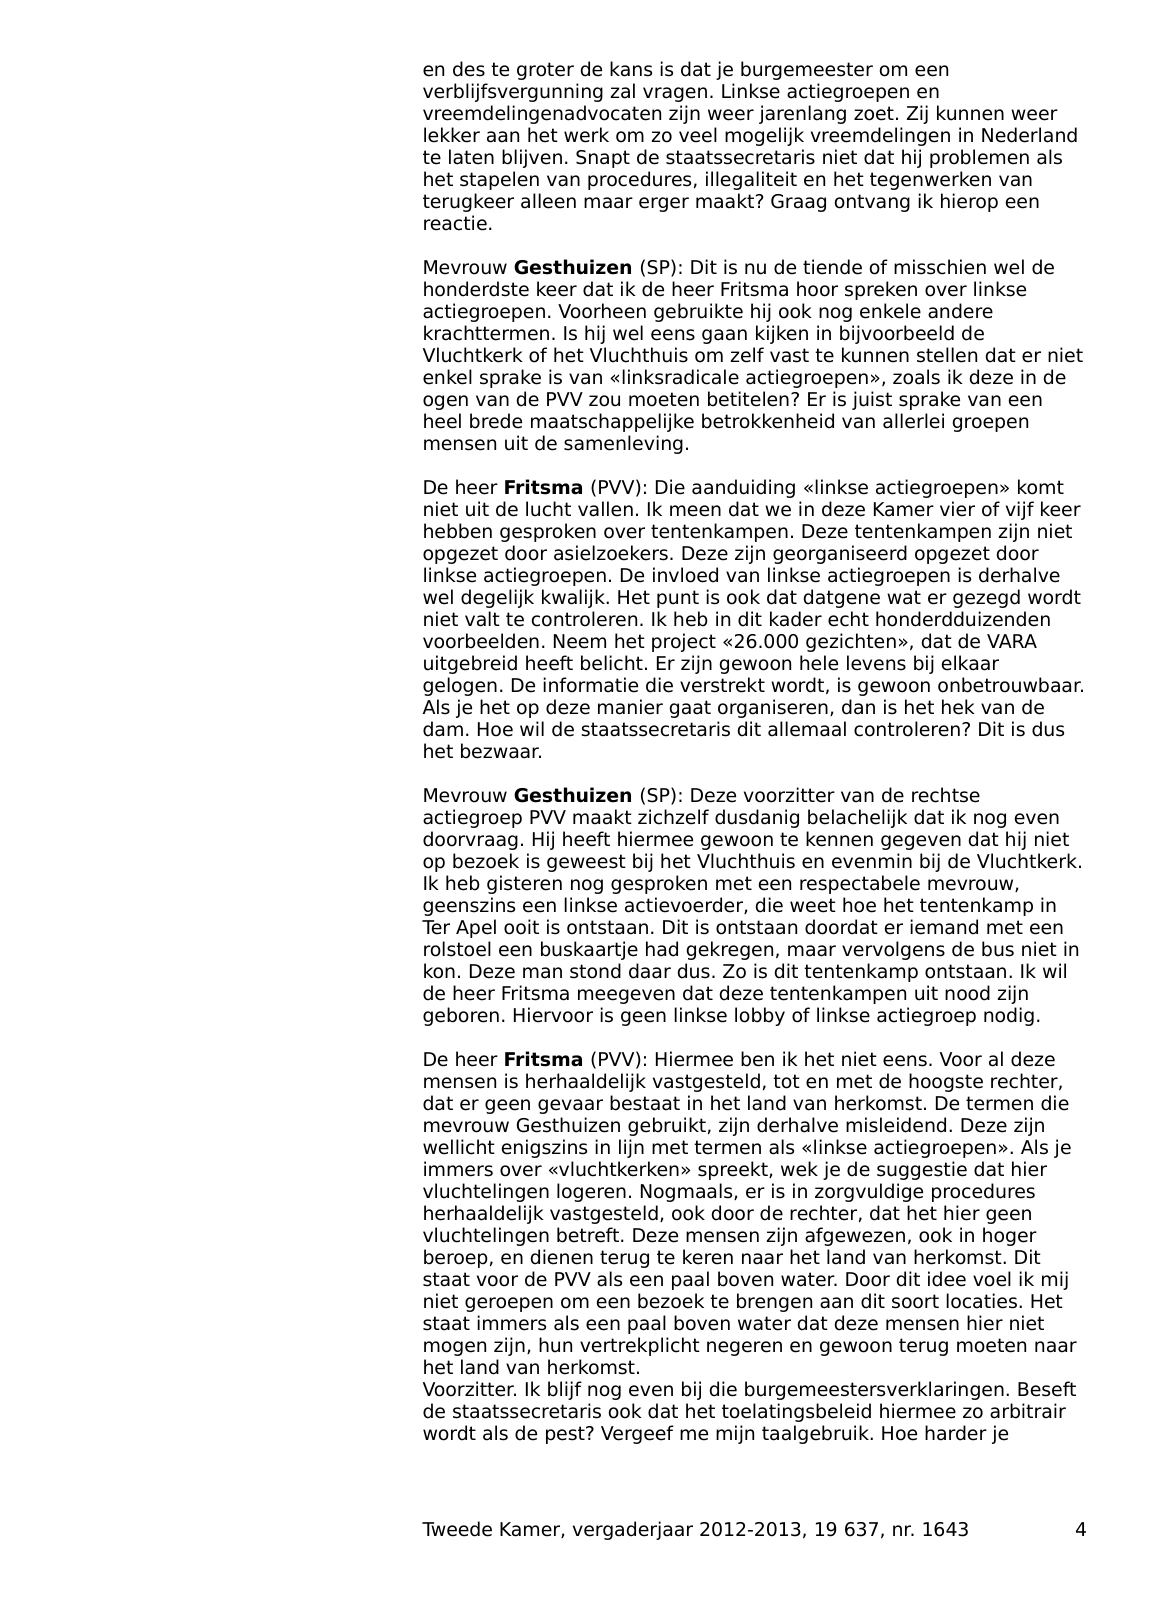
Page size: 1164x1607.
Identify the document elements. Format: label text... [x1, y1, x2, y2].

text De heer Fritsma (PVV): Die aanduiding «linkse actiegroepen» komt niet uit de lucht vallen. Ik meen dat we in deze Kamer vier of vijf keer hebben gesproken over tentenkampen. Deze tentenkampen zijn niet opgezet door asielzoekers. Deze zijn georganiseerd opgezet door linkse actiegroepen. De invloed van linkse actiegroepen is derhalve wel degelijk kwalijk. Het punt is ook dat datgene wat er gezegd wordt niet valt te controleren. Ik heb in dit kader echt honderdduizenden voorbeelden. Neem het project «26.000 gezichten», dat de VARA uitgebreid heeft belicht. Er zijn gewoon hele levens bij elkaar gelogen. De informatie die verstrekt wordt, is gewoon onbetrouwbaar. Als je het op deze manier gaat organiseren, dan is het hek van de dam. Hoe wil de staatssecretaris dit allemaal controleren? Dit is dus het bezwaar. [422, 477, 1087, 763]
text Mevrouw Gesthuizen (SP): Dit is nu de tiende of misschien wel de honderdste keer dat ik de heer Fritsma hoor spreken over linkse actiegroepen. Voorheen gebruikte hij ook nog enkele andere krachttermen. Is hij wel eens gaan kijken in bijvoorbeeld de Vluchtkerk of het Vluchthuis om zelf vast te kunnen stellen dat er niet enkel sprake is van «linksradicale actiegroepen», zoals ik deze in de ogen van de PVV zou moeten betitelen? Er is juist sprake van een heel brede maatschappelijke betrokkenheid van allerlei groepen mensen uit de samenleving. [422, 257, 1087, 455]
text De heer Fritsma (PVV): Hiermee ben ik het niet eens. Voor al deze mensen is herhaaldelijk vastgesteld, tot en met de hoogste rechter, dat er geen gevaar bestaat in het land van herkomst. De termen die mevrouw Gesthuizen gebruikt, zijn derhalve misleidend. Deze zijn wellicht enigszins in lijn met termen als «linkse actiegroepen». Als je immers over «vluchtkerken» spreekt, wek je de suggestie dat hier vluchtelingen logeren. Nogmaals, er is in zorgvuldige procedures herhaaldelijk vastgesteld, ook door de rechter, dat het hier geen vluchtelingen betreft. Deze mensen zijn afgewezen, ook in hoger beroep, en dienen terug te keren naar het land van herkomst. Dit staat voor de PVV als een paal boven water. Door dit idee voel ik mij niet geroepen om een bezoek te brengen aan dit soort locaties. Het staat immers als een paal boven water dat deze mensen hier niet mogen zijn, hun vertrekplicht negeren en gewoon terug moeten naar het land van herkomst. [422, 1049, 1087, 1379]
text en des te groter de kans is dat je burgemeester om een verblijfsvergunning zal vragen. Linkse actiegroepen en vreemdelingenadvocaten zijn weer jarenlang zoet. Zij kunnen weer lekker aan het werk om zo veel mogelijk vreemdelingen in Nederland te laten blijven. Snapt de staatssecretaris niet dat hij problemen als het stapelen van procedures, illegaliteit en het tegenwerken van terugkeer alleen maar erger maakt? Graag ontvang ik hierop een reactie. [422, 59, 1087, 235]
text Mevrouw Gesthuizen (SP): Deze voorzitter van de rechtse actiegroep PVV maakt zichzelf dusdanig belachelijk dat ik nog even doorvraag. Hij heeft hiermee gewoon te kennen gegeven dat hij niet op bezoek is geweest bij het Vluchthuis en evenmin bij de Vluchtkerk. Ik heb gisteren nog gesproken met een respectabele mevrouw, geenszins een linkse actievoerder, die weet hoe het tentenkamp in Ter Apel ooit is ontstaan. Dit is ontstaan doordat er iemand met een rolstoel een buskaartje had gekregen, maar vervolgens de bus niet in kon. Deze man stond daar dus. Zo is dit tentenkamp ontstaan. Ik wil de heer Fritsma meegeven dat deze tentenkampen uit nood zijn geboren. Hiervoor is geen linkse lobby of linkse actiegroep nodig. [422, 785, 1087, 1027]
text Voorzitter. Ik blijf nog even bij die burgemeestersverklaringen. Beseft de staatssecretaris ook dat het toelatingsbeleid hiermee zo arbitrair wordt als de pest? Vergeef me mijn taalgebruik. Hoe harder je [422, 1379, 1087, 1444]
